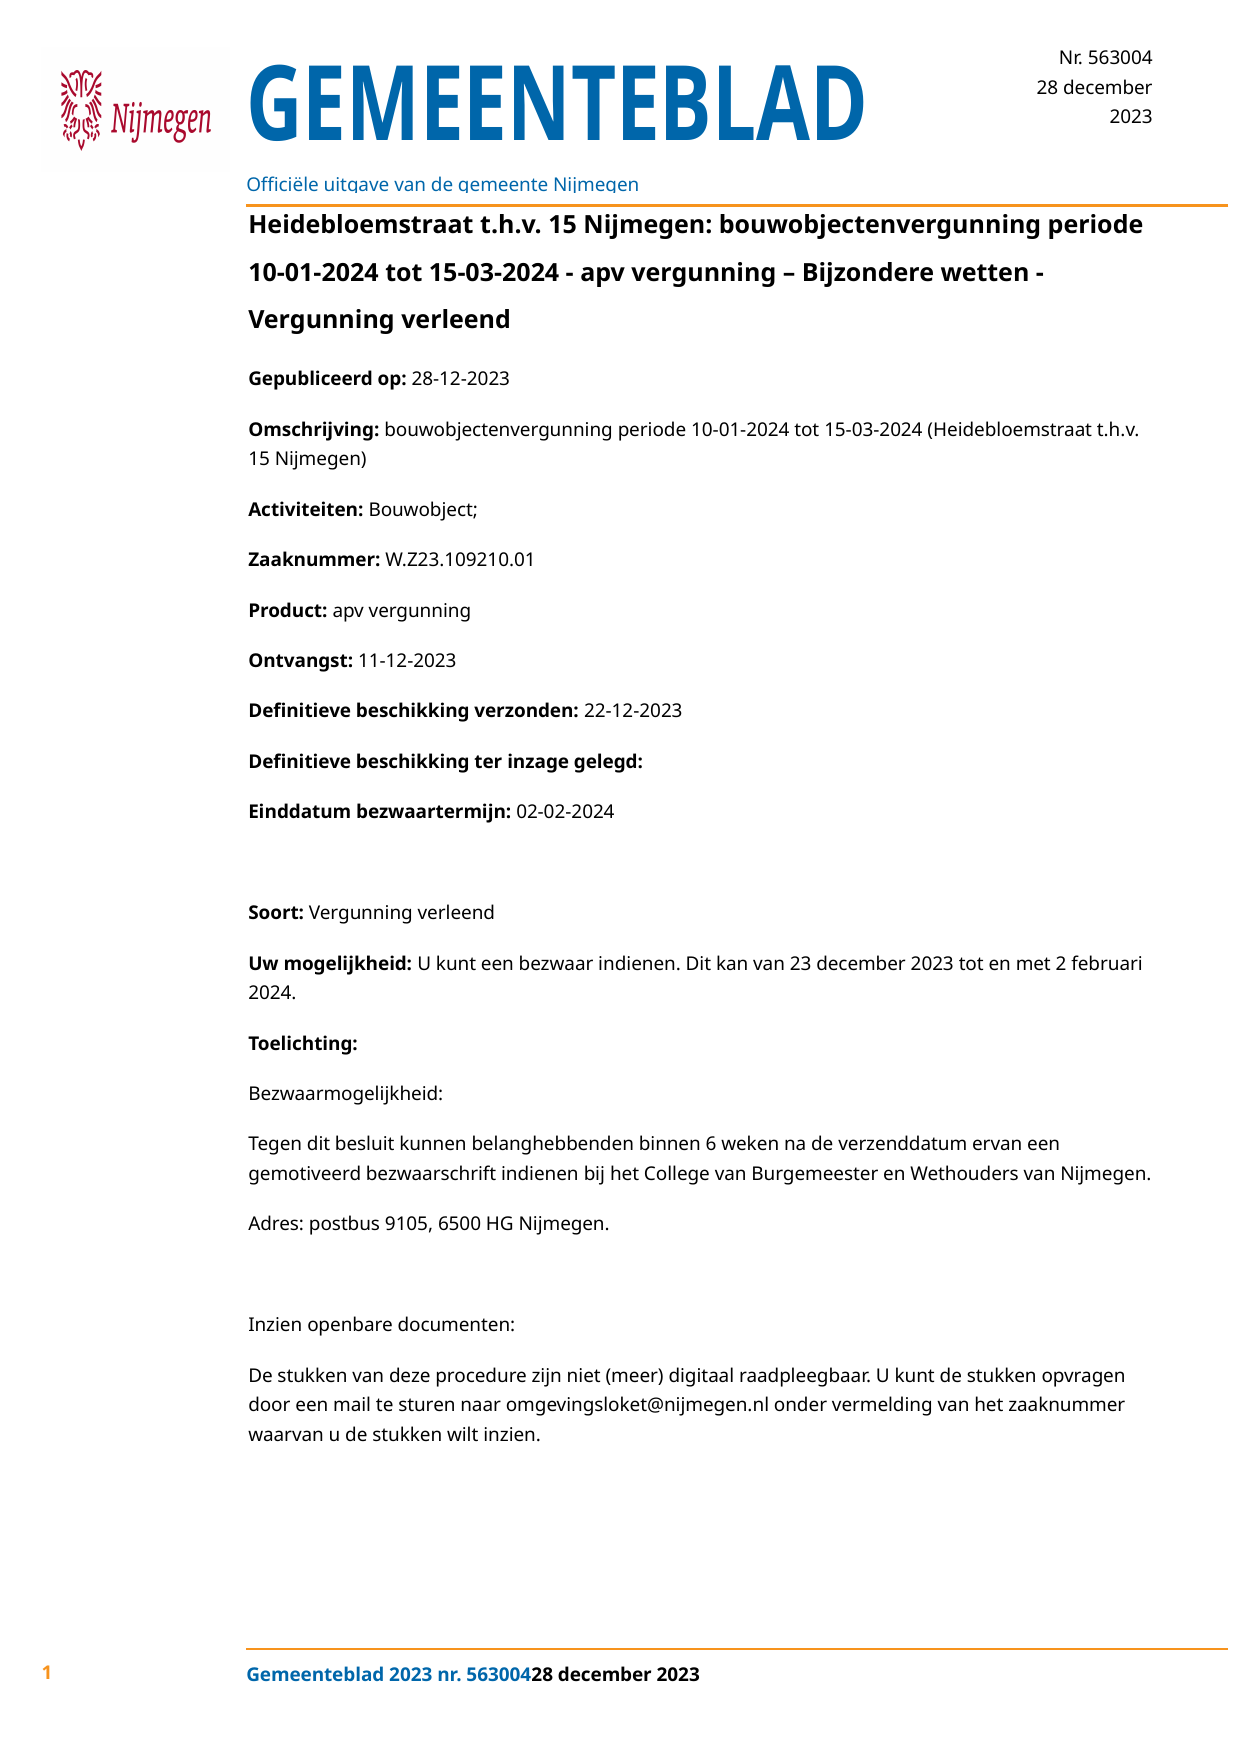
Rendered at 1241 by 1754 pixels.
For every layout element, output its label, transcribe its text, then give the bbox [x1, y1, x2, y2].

text Ontvangst: 11-12-2023 [248, 647, 1152, 673]
text Adres: postbus 9105, 6500 HG Nijmegen. [248, 1211, 1152, 1236]
text Einddatum bezwaartermijn: 02-02-2024 [248, 798, 1152, 824]
picture [41, 47, 231, 172]
text Activiteiten: Bouwobject; [248, 496, 1152, 522]
text Heidebloemstraat t.h.v. 15 Nijmegen: bouwobjectenvergunning periode 10-01-2024 tot 15-03-2024 - apv vergunning – Bijzondere wetten - Vergunning verleend [248, 207, 1152, 336]
text Definitieve beschikking verzonden: 22-12-2023 [248, 698, 1152, 723]
text Tegen dit besluit kunnen belanghebbenden binnen 6 weken na de verzenddatum ervan een gemotiveerd bezwaarschrift indienen bij het College van Burgemeester en Wethouders van Nijmegen. [248, 1131, 1152, 1186]
text Inzien openbare documenten: [248, 1311, 1152, 1337]
text Uw mogelijkheid: U kunt een bezwaar indienen. Dit kan van 23 december 2023 tot en met 2 februari 2024. [248, 950, 1152, 1005]
text Bezwaarmogelijkheid: [248, 1080, 1152, 1106]
text De stukken van deze procedure zijn niet (meer) digitaal raadpleegbaar. U kunt de stukken opvragen door een mail te sturen naar omgevingsloket@nijmegen.nl onder vermelding van het zaaknummer waarvan u de stukken wilt inzien. [248, 1362, 1152, 1447]
text Toelichting: [248, 1030, 1152, 1055]
text Zaaknummer: W.Z23.109210.01 [248, 546, 1152, 572]
text Soort: Vergunning verleend [248, 899, 1152, 925]
text Product: apv vergunning [248, 597, 1152, 622]
text Gepubliceerd op: 28-12-2023 [248, 366, 1152, 391]
text Definitieve beschikking ter inzage gelegd: [248, 748, 1152, 774]
text Omschrijving: bouwobjectenvergunning periode 10-01-2024 tot 15-03-2024 (Heidebloemstraat t.h.v. 15 Nijmegen) [248, 416, 1152, 471]
